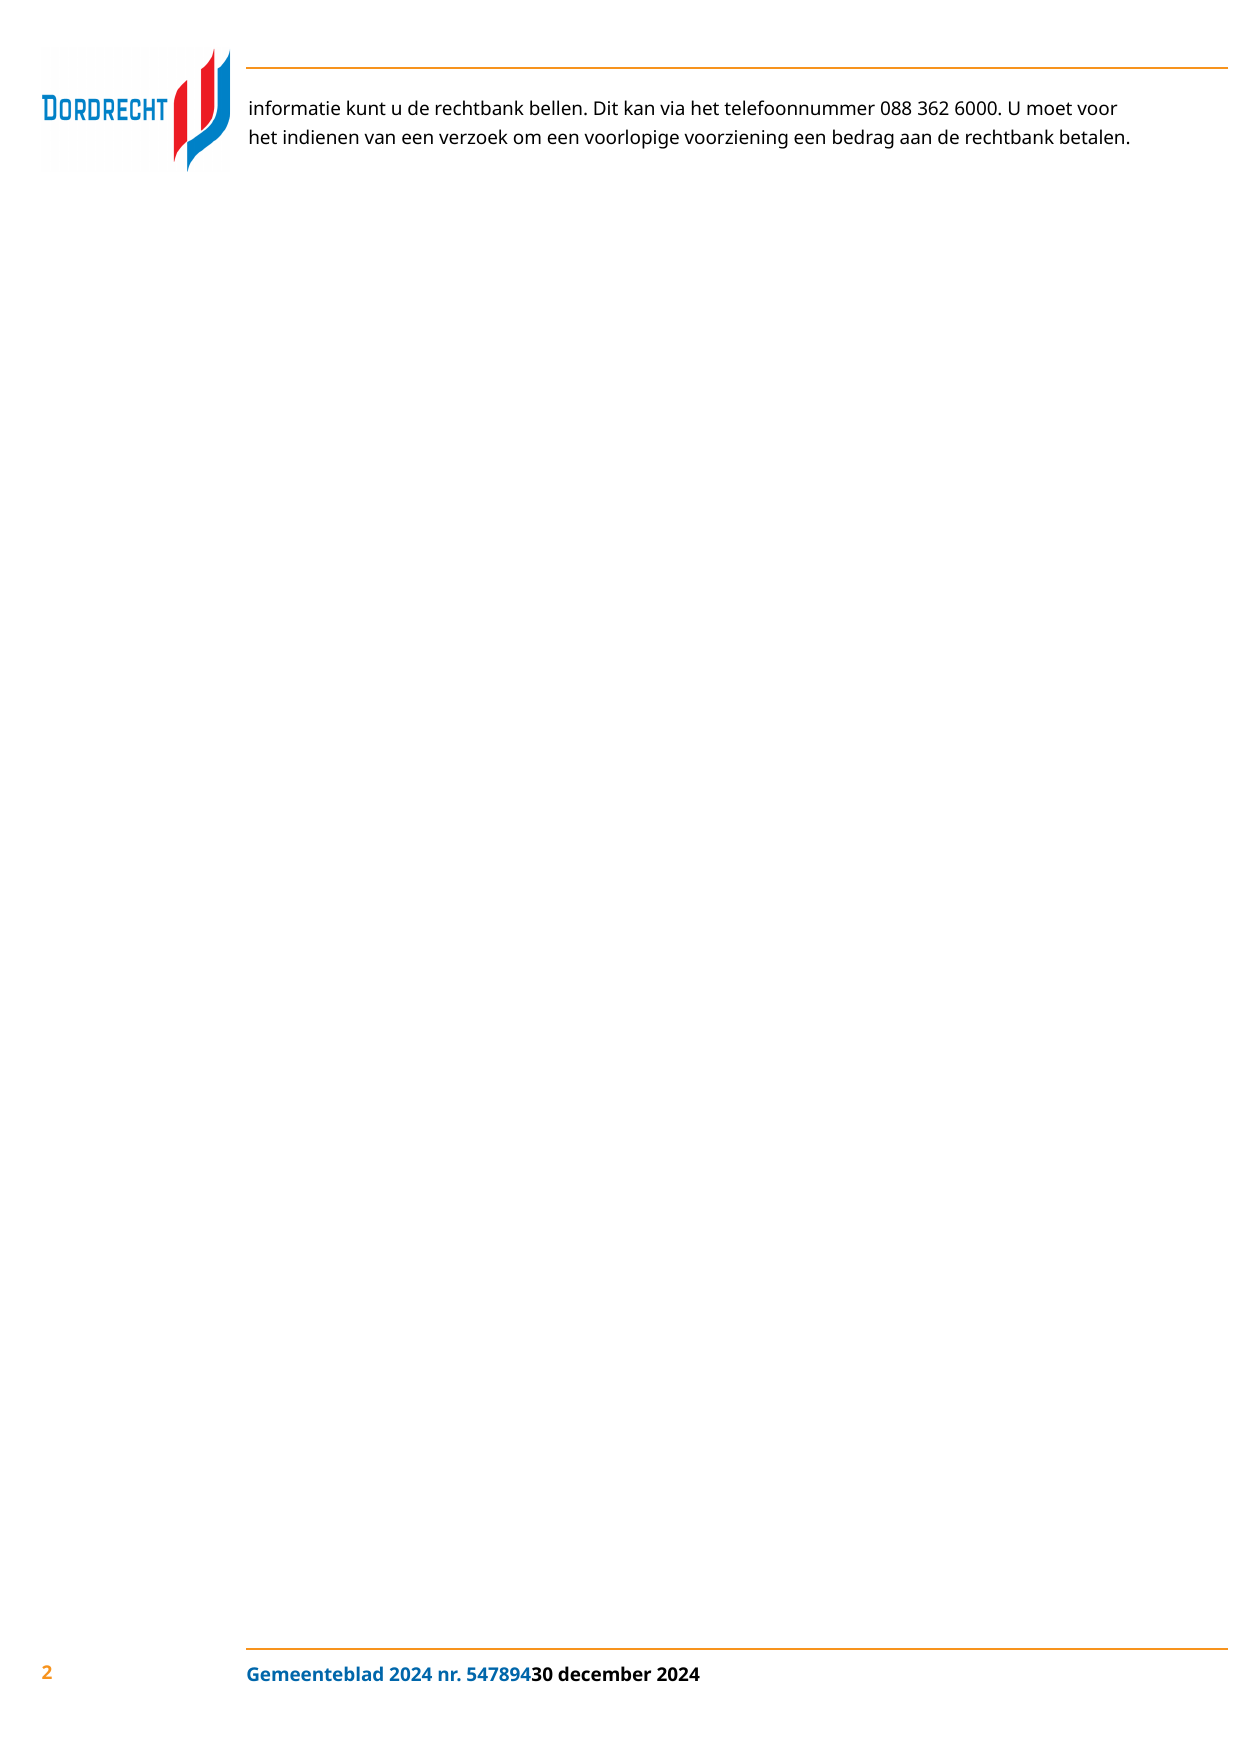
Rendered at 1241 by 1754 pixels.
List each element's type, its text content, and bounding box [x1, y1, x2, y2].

picture [41, 47, 231, 172]
text informatie kunt u de rechtbank bellen. Dit kan via het telefoonnummer 088 362 6000. U moet voor het indienen van een verzoek om een voorlopige voorziening een bedrag aan de rechtbank betalen. [248, 95, 1152, 150]
